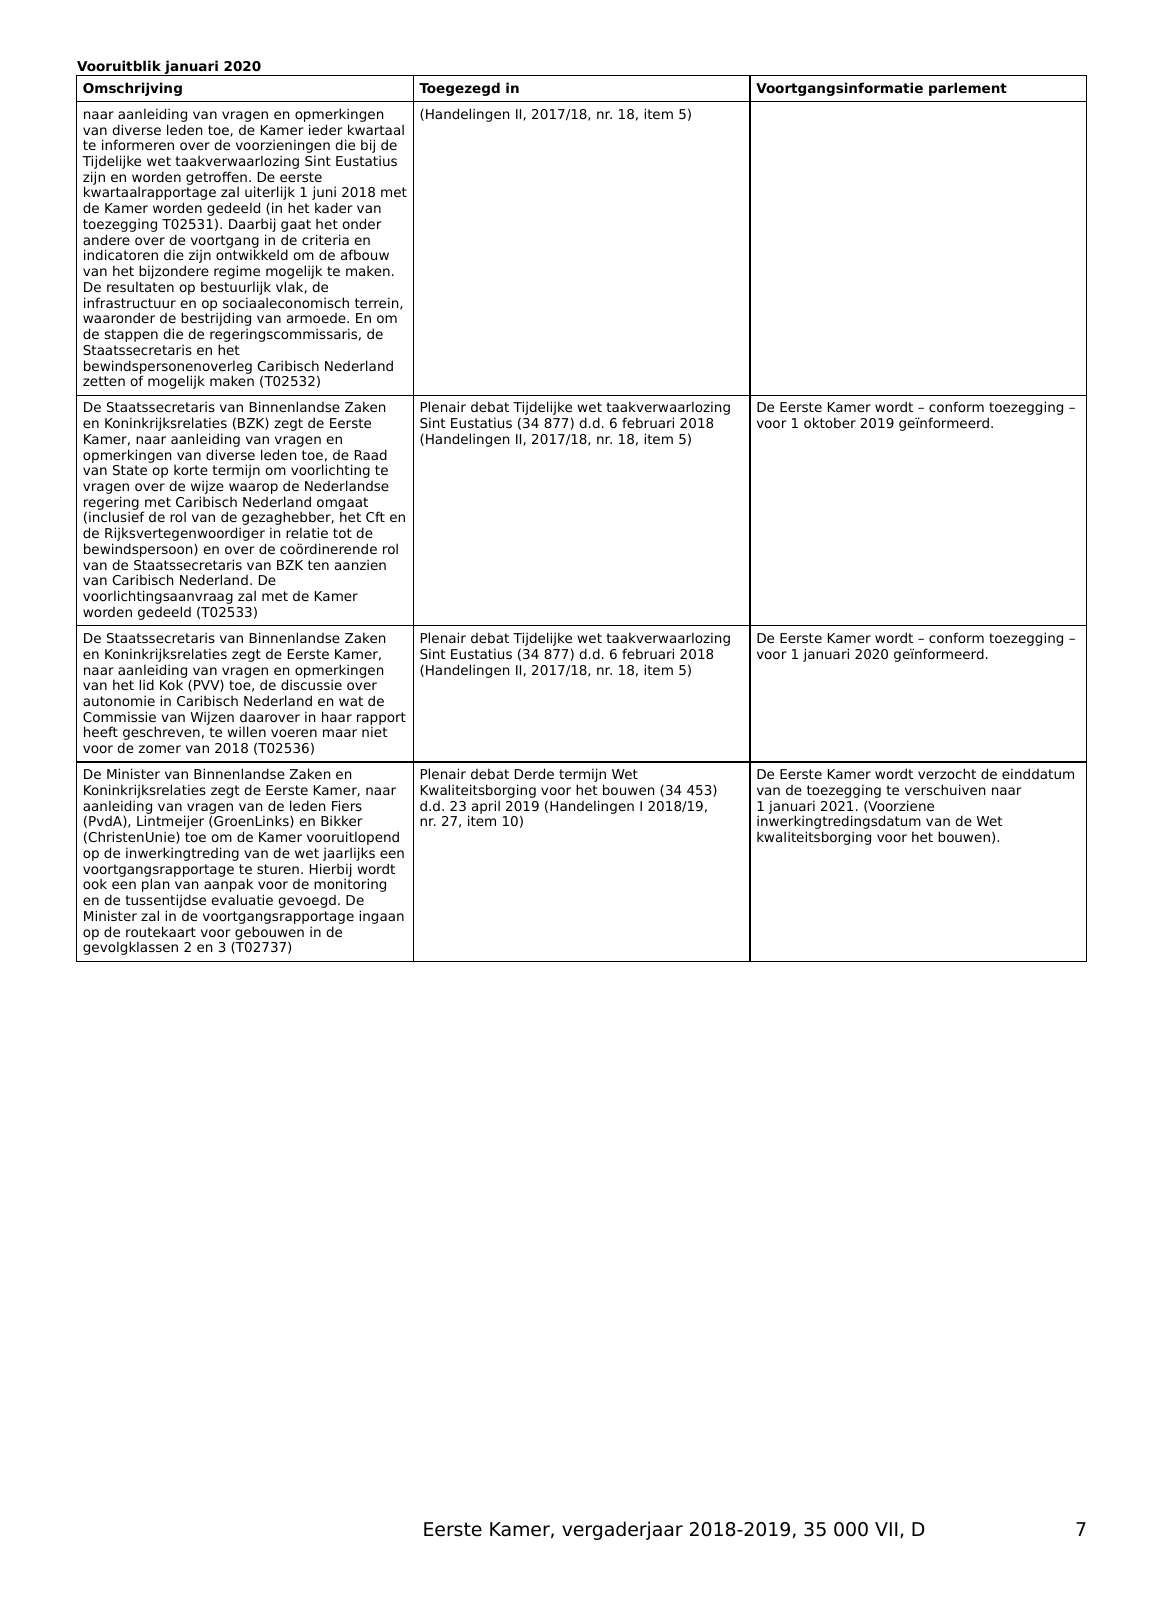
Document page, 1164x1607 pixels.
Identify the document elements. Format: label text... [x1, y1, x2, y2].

table_cell De Eerste Kamer wordt verzocht de einddatum van de toezegging te verschuiven naar 1 januari 2021. (Voorziene inwerkingtredingsdatum van de Wet kwaliteitsborging voor het bouwen). [751, 763, 1086, 961]
table_cell De Minister van Binnenlandse Zaken en Koninkrijksrelaties zegt de Eerste Kamer, naar aanleiding van vragen van de leden Fiers (PvdA), Lintmeijer (GroenLinks) en Bikker (ChristenUnie) toe om de Kamer vooruitlopend op de inwerkingtreding van de wet jaarlijks een voortgangsrapportage te sturen. Hierbij wordt ook een plan van aanpak voor de monitoring en de tussentijdse evaluatie gevoegd. De Minister zal in de voortgangsrapportage ingaan op de routekaart voor gebouwen in de gevolgklassen 2 en 3 (T02737) [77, 763, 413, 961]
table_cell [751, 102, 1086, 394]
table_cell De Staatssecretaris van Binnenlandse Zaken en Koninkrijksrelaties zegt de Eerste Kamer, naar aanleiding van vragen en opmerkingen van het lid Kok (PVV) toe, de discussie over autonomie in Caribisch Nederland en wat de Commissie van Wijzen daarover in haar rapport heeft geschreven, te willen voeren maar niet voor de zomer van 2018 (T02536) [77, 626, 413, 761]
table_cell Voortgangsinformatie parlement [751, 76, 1086, 101]
table_cell De Eerste Kamer wordt – conform toezegging – voor 1 oktober 2019 geïnformeerd. [751, 396, 1086, 625]
table_cell Toegezegd in [414, 76, 749, 101]
table_cell (Handelingen II, 2017/18, nr. 18, item 5) [414, 102, 749, 394]
table_header Vooruitblik januari 2020 [77, 59, 1087, 75]
table_cell Plenair debat Tijdelijke wet taakverwaarlozing Sint Eustatius (34 877) d.d. 6 februari 2018 (Handelingen II, 2017/18, nr. 18, item 5) [414, 396, 749, 625]
table_cell naar aanleiding van vragen en opmerkingen van diverse leden toe, de Kamer ieder kwartaal te informeren over de voorzieningen die bij de Tijdelijke wet taakverwaarlozing Sint Eustatius zijn en worden getroffen. De eerste kwartaalrapportage zal uiterlijk 1 juni 2018 met de Kamer worden gedeeld (in het kader van toezegging T02531). Daarbij gaat het onder andere over de voortgang in de criteria en indicatoren die zijn ontwikkeld om de afbouw van het bijzondere regime mogelijk te maken. De resultaten op bestuurlijk vlak, de infrastructuur en op sociaaleconomisch terrein, waaronder de bestrijding van armoede. En om de stappen die de regeringscommissaris, de Staatssecretaris en het bewindspersonenoverleg Caribisch Nederland zetten of mogelijk maken (T02532) [77, 102, 413, 394]
table_cell De Staatssecretaris van Binnenlandse Zaken en Koninkrijksrelaties (BZK) zegt de Eerste Kamer, naar aanleiding van vragen en opmerkingen van diverse leden toe, de Raad van State op korte termijn om voorlichting te vragen over de wijze waarop de Nederlandse regering met Caribisch Nederland omgaat (inclusief de rol van de gezaghebber, het Cft en de Rijksvertegenwoordiger in relatie tot de bewindspersoon) en over de coördinerende rol van de Staatssecretaris van BZK ten aanzien van Caribisch Nederland. De voorlichtingsaanvraag zal met de Kamer worden gedeeld (T02533) [77, 396, 413, 625]
table_cell Plenair debat Derde termijn Wet Kwaliteitsborging voor het bouwen (34 453) d.d. 23 april 2019 (Handelingen I 2018/19, nr. 27, item 10) [414, 763, 749, 961]
table_cell Plenair debat Tijdelijke wet taakverwaarlozing Sint Eustatius (34 877) d.d. 6 februari 2018 (Handelingen II, 2017/18, nr. 18, item 5) [414, 626, 749, 761]
table_cell Omschrijving [77, 76, 413, 101]
table_cell De Eerste Kamer wordt – conform toezegging – voor 1 januari 2020 geïnformeerd. [751, 626, 1086, 761]
